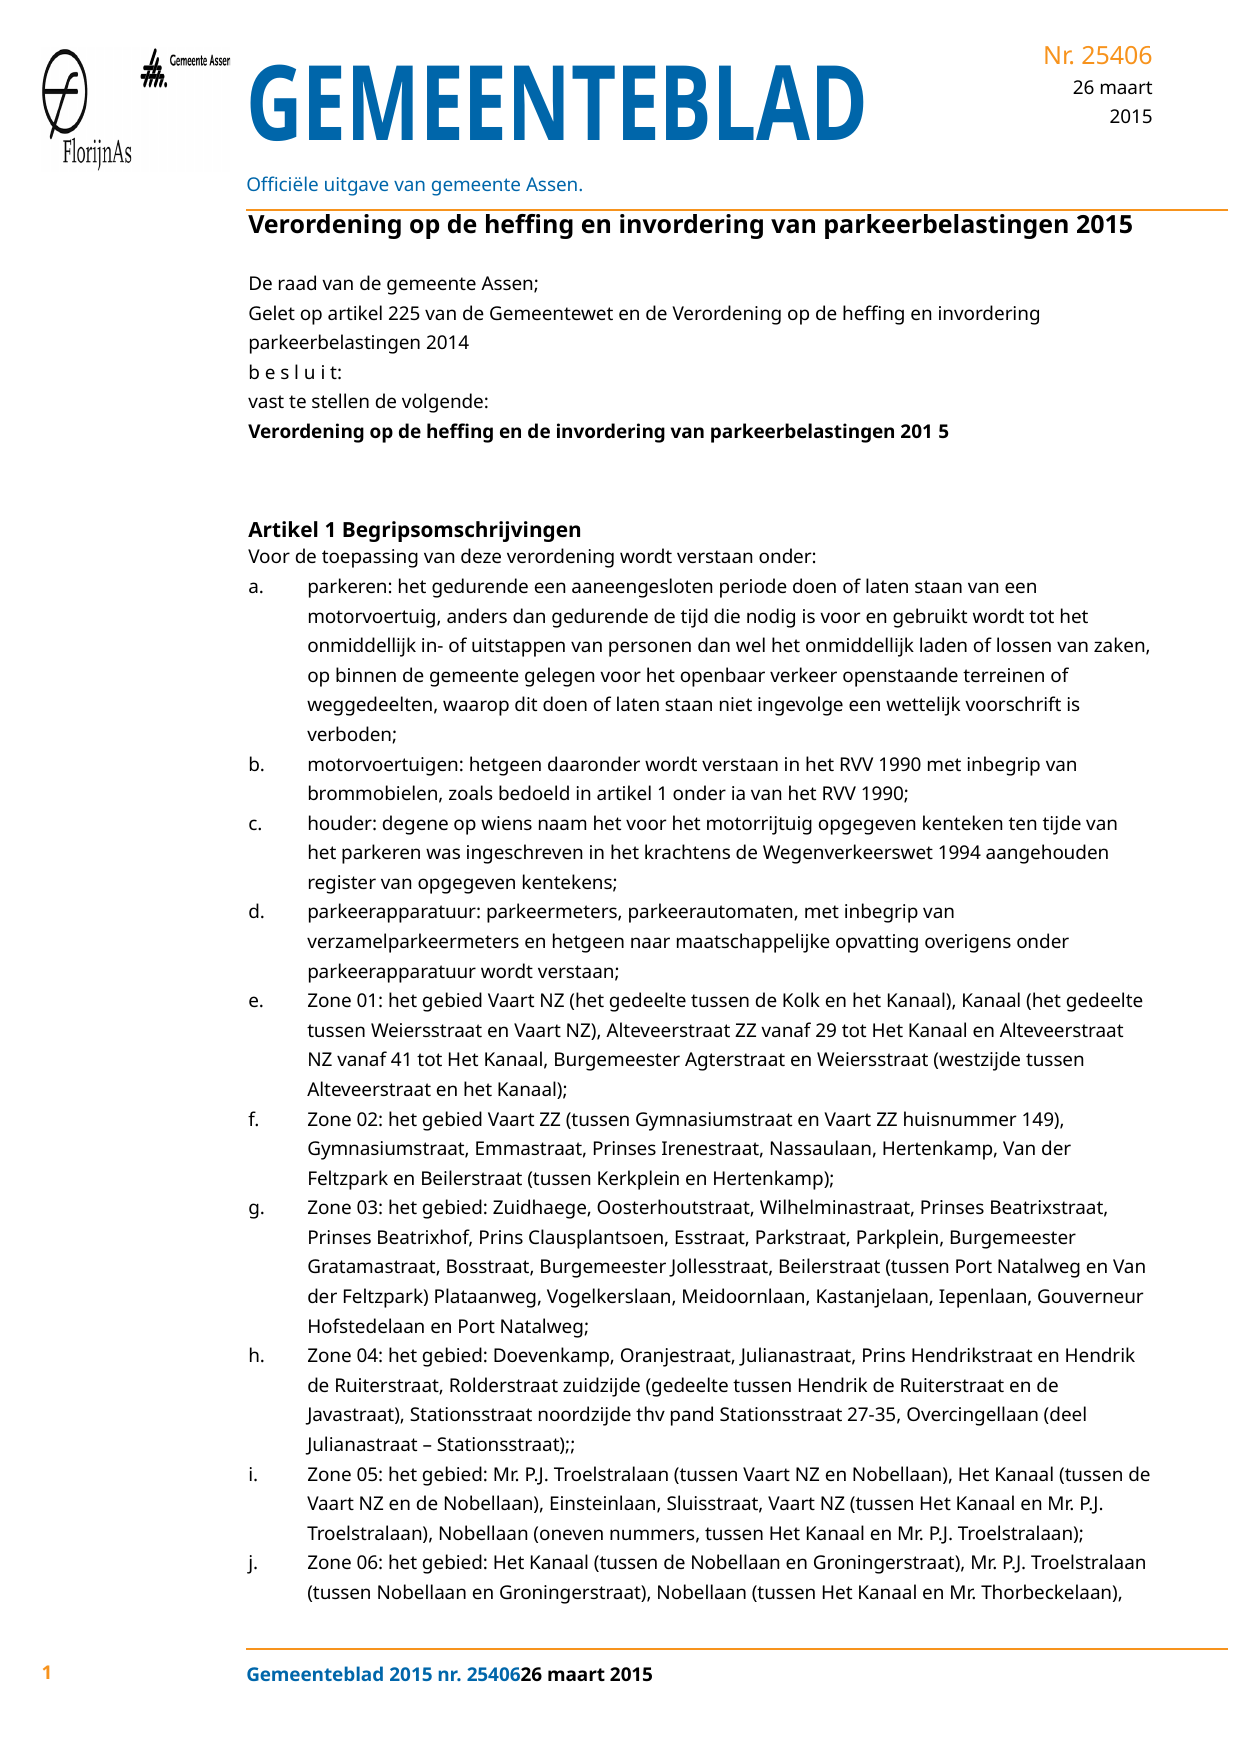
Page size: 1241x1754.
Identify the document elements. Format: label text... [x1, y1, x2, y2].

list Zone 01: het gebied Vaart NZ (het gedeelte tussen de Kolk en het Kanaal), Kanaal (het gedeelte tussen Weiersstraat en Vaart NZ), Alteveerstraat ZZ vanaf 29 tot Het Kanaal en Alteveerstraat NZ vanaf 41 tot Het Kanaal, Burgemeester Agterstraat en Weiersstraat (westzijde tussen Alteveerstraat en het Kanaal); [248, 987, 1152, 1102]
list Zone 05: het gebied: Mr. P.J. Troelstralaan (tussen Vaart NZ en Nobellaan), Het Kanaal (tussen de Vaart NZ en de Nobellaan), Einsteinlaan, Sluisstraat, Vaart NZ (tussen Het Kanaal en Mr. P.J. Troelstralaan), Nobellaan (oneven nummers, tussen Het Kanaal en Mr. P.J. Troelstralaan); [248, 1461, 1152, 1546]
list motorvoertuigen: hetgeen daaronder wordt verstaan in het RVV 1990 met inbegrip van brommobielen, zoals bedoeld in artikel 1 onder ia van het RVV 1990; [248, 751, 1152, 806]
text Voor de toepassing van deze verordening wordt verstaan onder: [248, 544, 1152, 569]
list Zone 06: het gebied: Het Kanaal (tussen de Nobellaan en Groningerstraat), Mr. P.J. Troelstralaan (tussen Nobellaan en Groningerstraat), Nobellaan (tussen Het Kanaal en Mr. Thorbeckelaan), [248, 1549, 1152, 1605]
text Artikel 1 Begripsomschrijvingen [248, 515, 1152, 544]
list Zone 02: het gebied Vaart ZZ (tussen Gymnasiumstraat en Vaart ZZ huisnummer 149), Gymnasiumstraat, Emmastraat, Prinses Irenestraat, Nassaulaan, Hertenkamp, Van der Feltzpark en Beilerstraat (tussen Kerkplein en Hertenkamp); [248, 1106, 1152, 1191]
text b e s l u i t: [248, 359, 1152, 385]
list houder: degene op wiens naam het voor het motorrijtuig opgegeven kenteken ten tijde van het parkeren was ingeschreven in het krachtens de Wegenverkeerswet 1994 aangehouden register van opgegeven kentekens; [248, 810, 1152, 895]
list parkeren: het gedurende een aaneengesloten periode doen of laten staan van een motorvoertuig, anders dan gedurende de tijd die nodig is voor en gebruikt wordt tot het onmiddellijk in- of uitstappen van personen dan wel het onmiddellijk laden of lossen van zaken, op binnen de gemeente gelegen voor het openbaar verkeer openstaande terreinen of weggedeelten, waarop dit doen of laten staan niet ingevolge een wettelijk voorschrift is verboden; [248, 573, 1152, 747]
text Gelet op artikel 225 van de Gemeentewet en de Verordening op de heffing en invordering parkeerbelastingen 2014 [248, 300, 1152, 355]
text Verordening op de heffing en invordering van parkeerbelastingen 2015 [248, 211, 1152, 241]
text Verordening op de heffing en de invordering van parkeerbelastingen 201 5 [248, 418, 1152, 444]
list Zone 04: het gebied: Doevenkamp, Oranjestraat, Julianastraat, Prins Hendrikstraat en Hendrik de Ruiterstraat, Rolderstraat zuidzijde (gedeelte tussen Hendrik de Ruiterstraat en de Javastraat), Stationsstraat noordzijde thv pand Stationsstraat 27-35, Overcingellaan (deel Julianastraat – Stationsstraat);; [248, 1342, 1152, 1457]
text De raad van de gemeente Assen; [248, 270, 1152, 296]
text vast te stellen de volgende: [248, 389, 1152, 414]
list Zone 03: het gebied: Zuidhaege, Oosterhoutstraat, Wilhelminastraat, Prinses Beatrixstraat, Prinses Beatrixhof, Prins Clausplantsoen, Esstraat, Parkstraat, Parkplein, Burgemeester Gratamastraat, Bosstraat, Burgemeester Jollesstraat, Beilerstraat (tussen Port Natalweg en Van der Feltzpark) Plataanweg, Vogelkerslaan, Meidoornlaan, Kastanjelaan, Iepenlaan, Gouverneur Hofstedelaan en Port Natalweg; [248, 1194, 1152, 1338]
list parkeerapparatuur: parkeermeters, parkeerautomaten, met inbegrip van verzamelparkeermeters en hetgeen naar maatschappelijke opvatting overigens onder parkeerapparatuur wordt verstaan; [248, 899, 1152, 983]
picture [41, 47, 231, 172]
